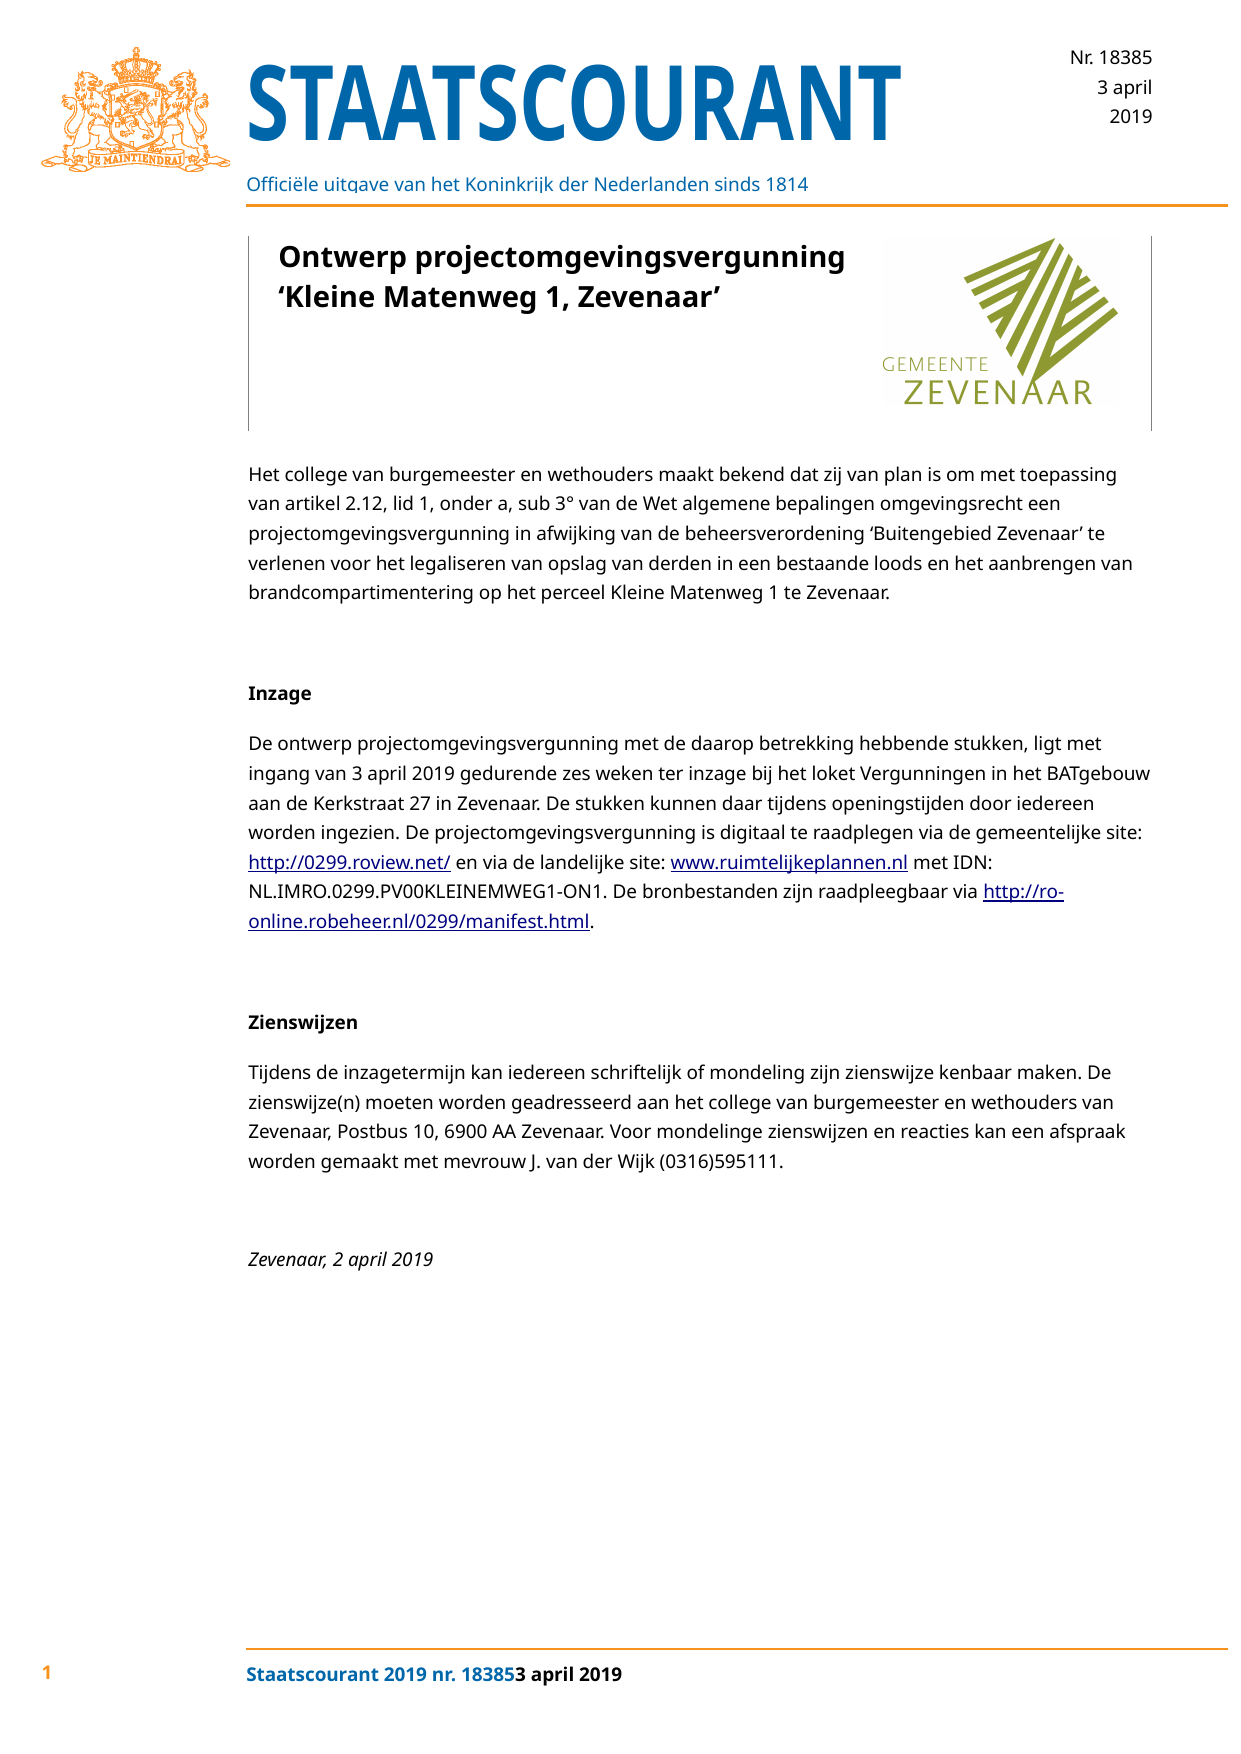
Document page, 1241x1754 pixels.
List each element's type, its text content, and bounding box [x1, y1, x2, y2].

text Inzage [248, 680, 1152, 706]
picture [882, 236, 1119, 406]
text Zienswijzen [248, 1009, 1152, 1034]
picture [41, 47, 231, 172]
text De ontwerp projectomgevingsvergunning met de daarop betrekking hebbende stukken, ligt met ingang van 3 april 2019 gedurende zes weken ter inzage bij het loket Vergunningen in het BATgebouw aan de Kerkstraat 27 in Zevenaar. De stukken kunnen daar tijdens openingstijden door iedereen worden ingezien. De projectomgevingsvergunning is digitaal te raadplegen via de gemeentelijke site: http://0299.roview.net/ en via de landelijke site: www.ruimtelijkeplannen.nl met IDN: NL.IMRO.0299.PV00KLEINEMWEG1-ON1. De bronbestanden zijn raadpleegbaar via http://ro-online.robeheer.nl/0299/manifest.html. [248, 731, 1152, 934]
table_header Ontwerp projectomgevingsvergunning ‘Kleine Matenweg 1, Zevenaar’ [249, 236, 850, 431]
text Zevenaar, 2 april 2019 [248, 1246, 1152, 1272]
text Het college van burgemeester en wethouders maakt bekend dat zij van plan is om met toepassing van artikel 2.12, lid 1, onder a, sub 3° van de Wet algemene bepalingen omgevingsrecht een projectomgevingsvergunning in afwijking van de beheersverordening ‘Buitengebied Zevenaar’ te verlenen voor het legaliseren van opslag van derden in een bestaande loods en het aanbrengen van brandcompartimentering op het perceel Kleine Matenweg 1 te Zevenaar. [248, 461, 1152, 605]
text Tijdens de inzagetermijn kan iedereen schriftelijk of mondeling zijn zienswijze kenbaar maken. De zienswijze(n) moeten worden geadresseerd aan het college van burgemeester en wethouders van Zevenaar, Postbus 10, 6900 AA Zevenaar. Voor mondelinge zienswijzen en reacties kan een afspraak worden gemaakt met mevrouw J. van der Wijk (0316)595111. [248, 1059, 1152, 1174]
table_header [850, 236, 1151, 431]
